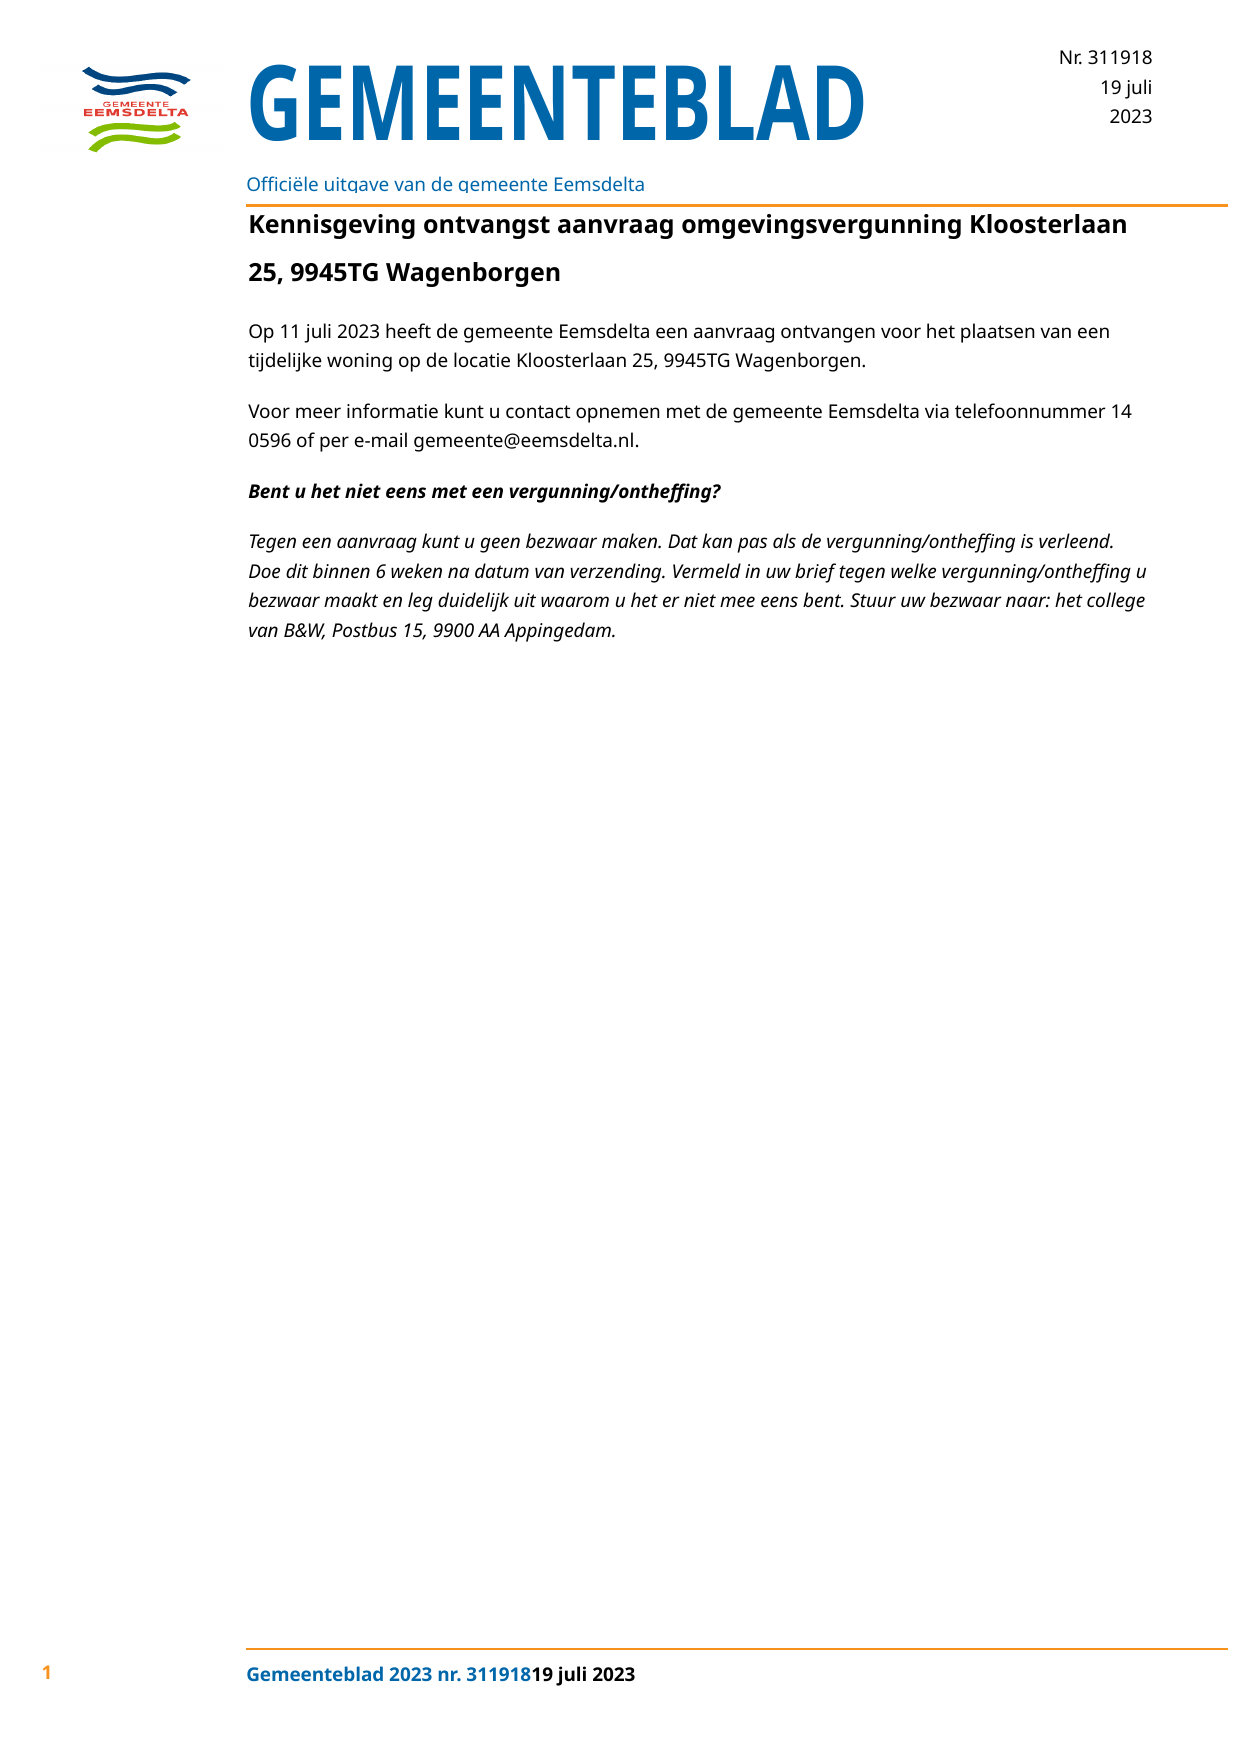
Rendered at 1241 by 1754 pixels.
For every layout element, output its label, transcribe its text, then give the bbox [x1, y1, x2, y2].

picture [41, 47, 231, 172]
text Kennisgeving ontvangst aanvraag omgevingsvergunning Kloosterlaan 25, 9945TG Wagenborgen [248, 207, 1152, 288]
text Tegen een aanvraag kunt u geen bezwaar maken. Dat kan pas als de vergunning/ontheffing is verleend. Doe dit binnen 6 weken na datum van verzending. Vermeld in uw brief tegen welke vergunning/ontheffing u bezwaar maakt en leg duidelijk uit waarom u het er niet mee eens bent. Stuur uw bezwaar naar: het college van B&W, Postbus 15, 9900 AA Appingedam. [248, 528, 1152, 643]
text Op 11 juli 2023 heeft de gemeente Eemsdelta een aanvraag ontvangen voor het plaatsen van een tijdelijke woning op de locatie Kloosterlaan 25, 9945TG Wagenborgen. [248, 318, 1152, 373]
text Bent u het niet eens met een vergunning/ontheffing? [248, 478, 1152, 504]
text Voor meer informatie kunt u contact opnemen met de gemeente Eemsdelta via telefoonnummer 14 0596 of per e-mail gemeente@eemsdelta.nl. [248, 398, 1152, 453]
